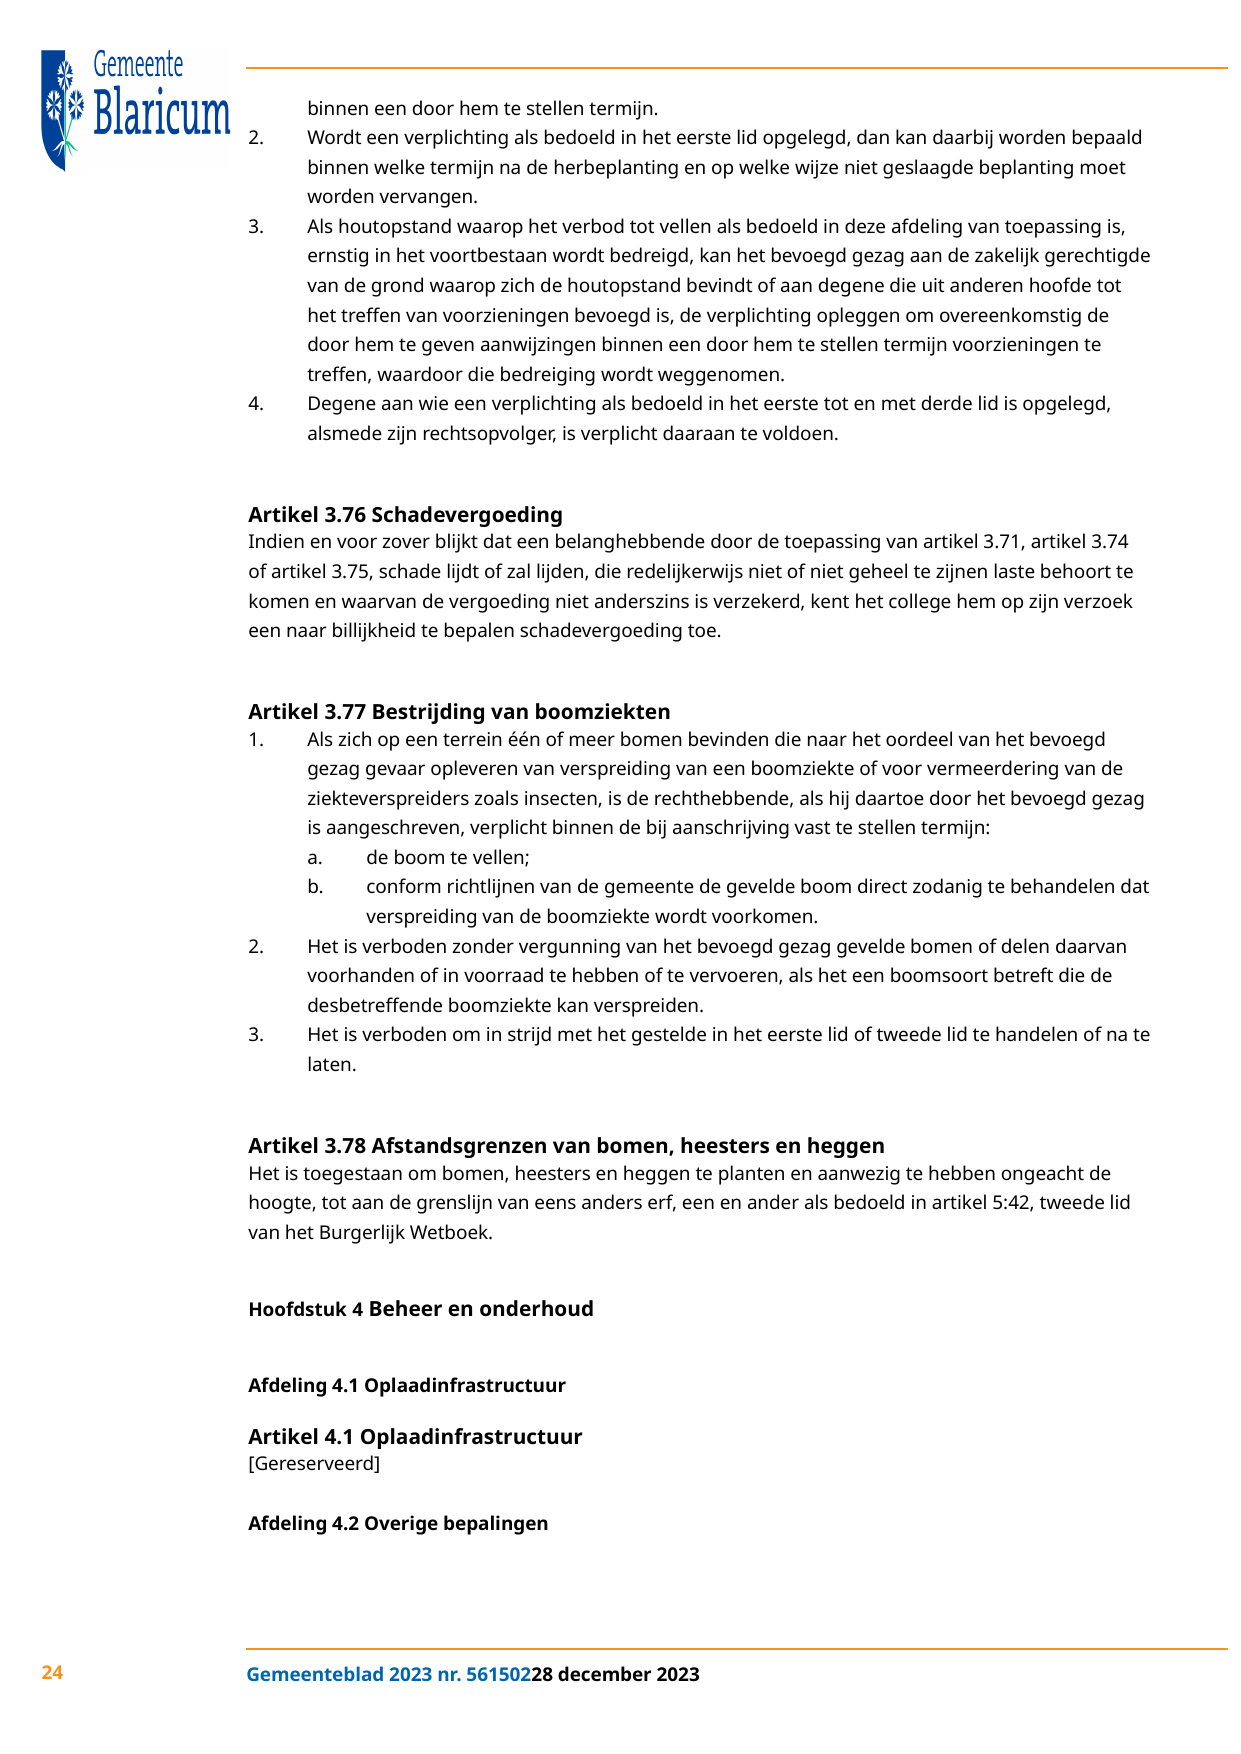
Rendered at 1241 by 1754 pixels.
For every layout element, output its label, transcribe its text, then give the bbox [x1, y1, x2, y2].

list conform richtlijnen van de gemeente de gevelde boom direct zodanig te behandelen dat verspreiding van de boomziekte wordt voorkomen. [307, 874, 1152, 929]
text Artikel 3.78 Afstandsgrenzen van bomen, heesters en heggen [248, 1131, 1152, 1160]
text Het is toegestaan om bomen, heesters en heggen te planten en aanwezig te hebben ongeacht de hoogte, tot aan de grenslijn van eens anders erf, een en ander als bedoeld in artikel 5:42, tweede lid van het Burgerlijk Wetboek. [248, 1160, 1152, 1244]
list Het is verboden om in strijd met het gestelde in het eerste lid of tweede lid te handelen of na te laten. [248, 1022, 1152, 1077]
text Indien en voor zover blijkt dat een belanghebbende door de toepassing van artikel 3.71, artikel 3.74 of artikel 3.75, schade lijdt of zal lijden, die redelijkerwijs niet of niet geheel te zijnen laste behoort te komen en waarvan de vergoeding niet anderszins is verzekerd, kent het college hem op zijn verzoek een naar billijkheid te bepalen schadevergoeding toe. [248, 529, 1152, 643]
list Het is verboden zonder vergunning van het bevoegd gezag gevelde bomen of delen daarvan voorhanden of in voorraad te hebben of te vervoeren, als het een boomsoort betreft die de desbetreffende boomziekte kan verspreiden. [248, 933, 1152, 1018]
text Artikel 4.1 Oplaadinfrastructuur [248, 1422, 1152, 1451]
list Als houtopstand waarop het verbod tot vellen als bedoeld in deze afdeling van toepassing is, ernstig in het voortbestaan wordt bedreigd, kan het bevoegd gezag aan de zakelijk gerechtigde van de grond waarop zich de houtopstand bevindt of aan degene die uit anderen hoofde tot het treffen van voorzieningen bevoegd is, de verplichting opleggen om overeenkomstig de door hem te geven aanwijzingen binnen een door hem te stellen termijn voorzieningen te treffen, waardoor die bedreiging wordt weggenomen. [248, 213, 1152, 387]
list binnen een door hem te stellen termijn. [248, 95, 1152, 121]
list Degene aan wie een verplichting als bedoeld in het eerste tot en met derde lid is opgelegd, alsmede zijn rechtsopvolger, is verplicht daaraan te voldoen. [248, 391, 1152, 446]
text Hoofdstuk 4 Beheer en onderhoud [248, 1294, 1152, 1322]
text Afdeling 4.1 Oplaadinfrastructuur [248, 1372, 1152, 1397]
list Wordt een verplichting als bedoeld in het eerste lid opgelegd, dan kan daarbij worden bepaald binnen welke termijn na de herbeplanting en op welke wijze niet geslaagde beplanting moet worden vervangen. [248, 124, 1152, 209]
text Artikel 3.77 Bestrijding van boomziekten [248, 697, 1152, 726]
text Afdeling 4.2 Overige bepalingen [248, 1510, 1152, 1536]
text [Gereserveerd] [248, 1451, 1152, 1476]
list de boom te vellen; [307, 844, 1152, 870]
text Artikel 3.76 Schadevergoeding [248, 500, 1152, 529]
list Als zich op een terrein één of meer bomen bevinden die naar het oordeel van het bevoegd gezag gevaar opleveren van verspreiding van een boomziekte of voor vermeerdering van de ziekteverspreiders zoals insecten, is de rechthebbende, als hij daartoe door het bevoegd gezag is aangeschreven, verplicht binnen de bij aanschrijving vast te stellen termijn: [248, 726, 1152, 840]
picture [41, 47, 231, 172]
